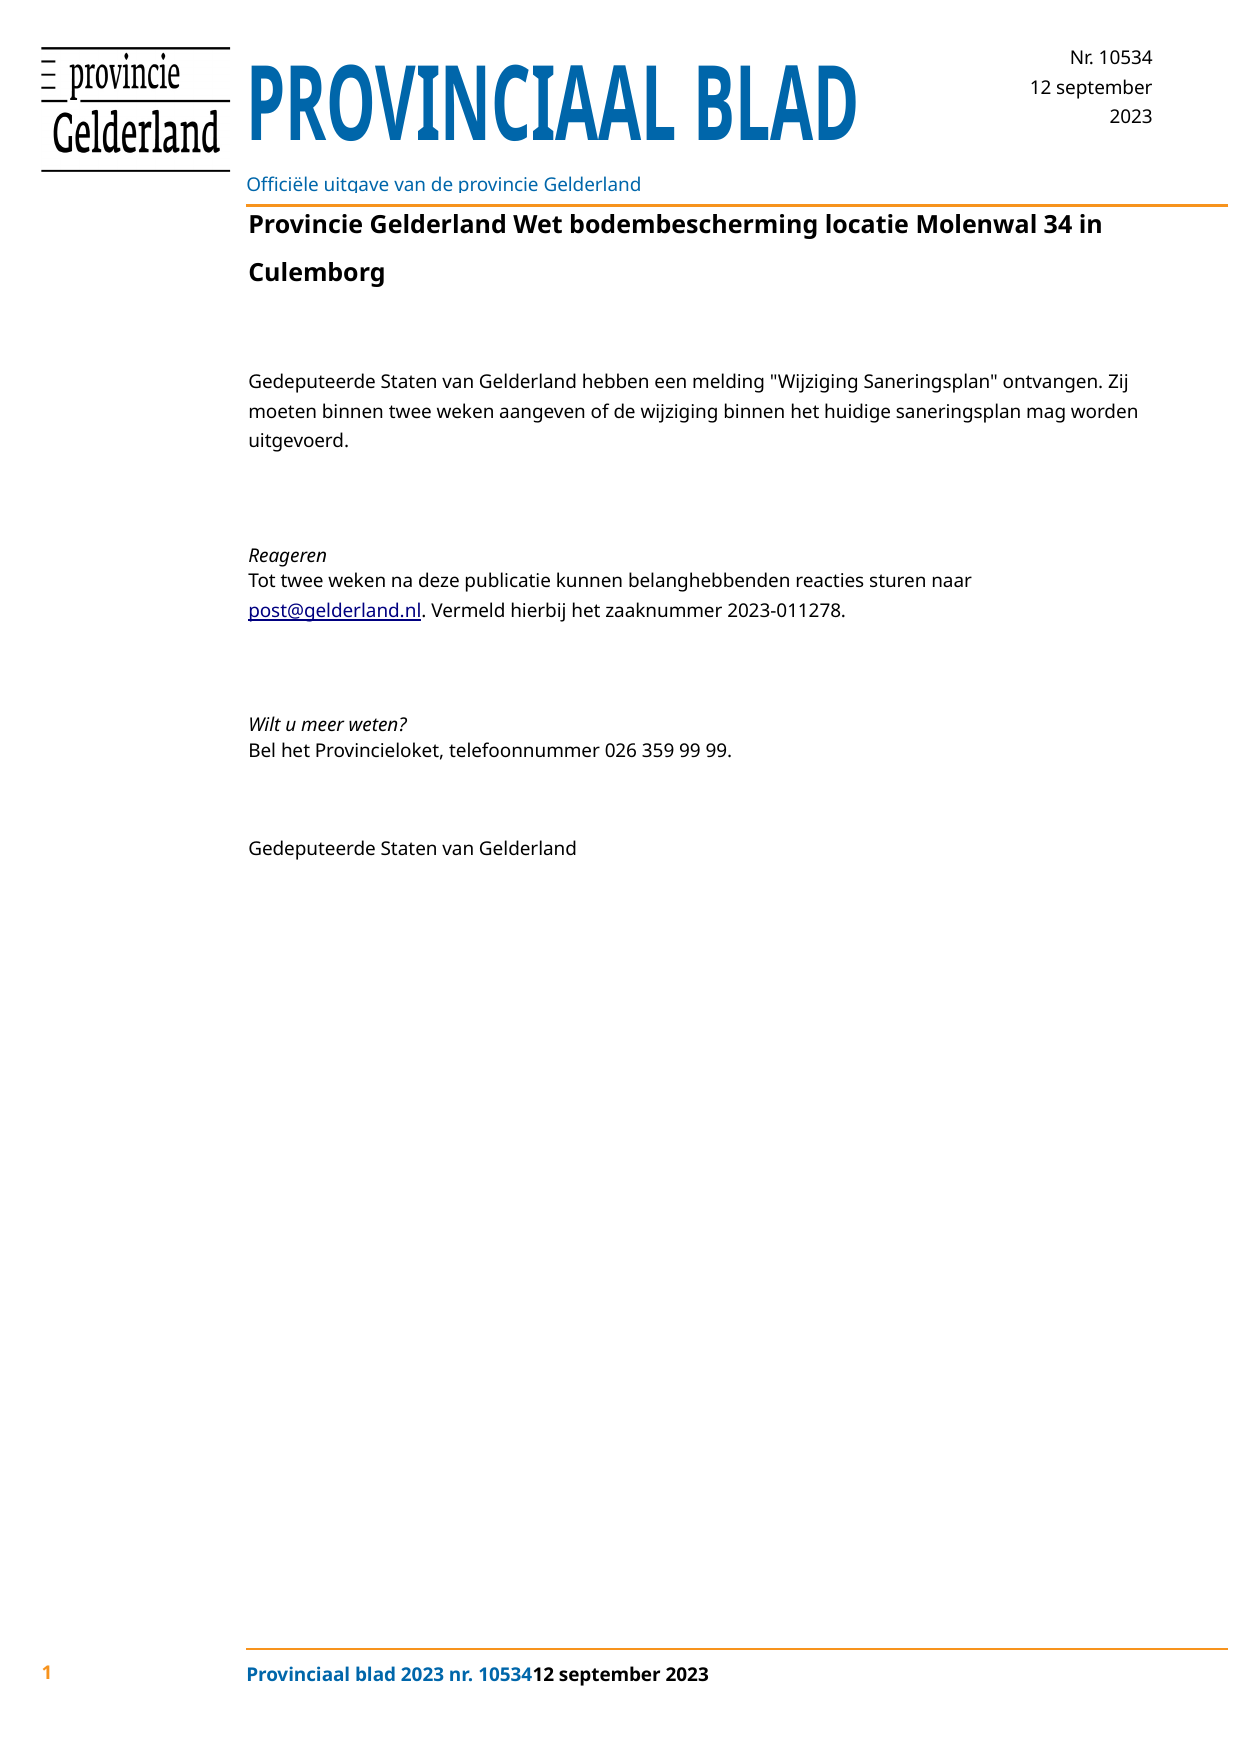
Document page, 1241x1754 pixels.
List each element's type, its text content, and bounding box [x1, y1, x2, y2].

text Reageren [248, 542, 1152, 568]
text Provincie Gelderland Wet bodembescherming locatie Molenwal 34 in Culemborg [248, 207, 1152, 288]
picture [41, 47, 231, 172]
text Wilt u meer weten? [248, 712, 1152, 737]
text Tot twee weken na deze publicatie kunnen belanghebbenden reacties sturen naar post@gelderland.nl. Vermeld hierbij het zaaknummer 2023-011278. [248, 568, 1152, 623]
text Gedeputeerde Staten van Gelderland hebben een melding "Wijziging Saneringsplan" ontvangen. Zij moeten binnen twee weken aangeven of de wijziging binnen het huidige saneringsplan mag worden uitgevoerd. [248, 368, 1152, 453]
text Bel het Provincieloket, telefoonnummer 026 359 99 99. [248, 737, 1152, 763]
text Gedeputeerde Staten van Gelderland [248, 836, 1152, 861]
